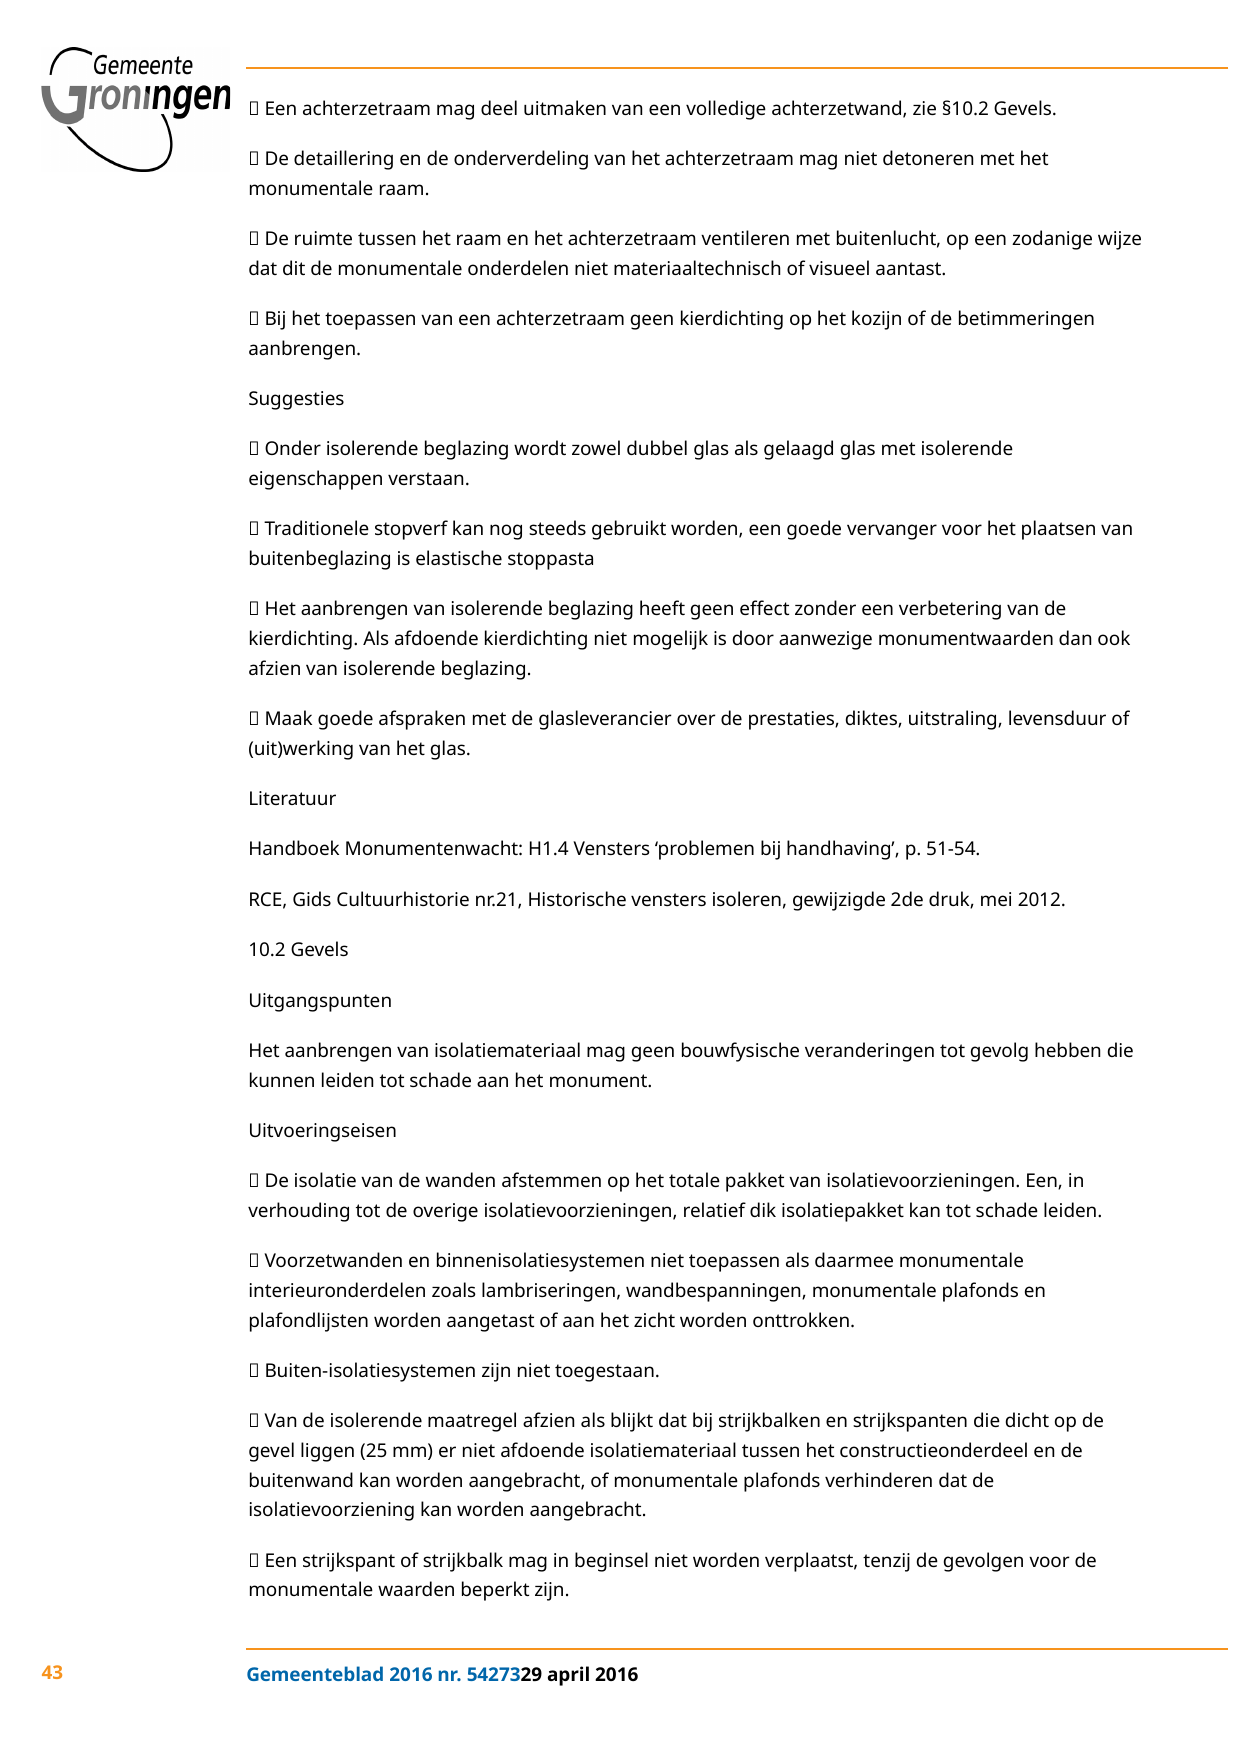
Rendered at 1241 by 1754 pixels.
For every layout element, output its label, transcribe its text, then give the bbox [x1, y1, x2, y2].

text 10.2 Gevels [248, 936, 1152, 962]
text RCE, Gids Cultuurhistorie nr.21, Historische vensters isoleren, gewijzigde 2de druk, mei 2012. [248, 886, 1152, 912]
text  Het aanbrengen van isolerende beglazing heeft geen effect zonder een verbetering van de kierdichting. Als afdoende kierdichting niet mogelijk is door aanwezige monumentwaarden dan ook afzien van isolerende beglazing. [248, 596, 1152, 681]
text  Van de isolerende maatregel afzien als blijkt dat bij strijkbalken en strijkspanten die dicht op de gevel liggen (25 mm) er niet afdoende isolatiemateriaal tussen het constructieonderdeel en de buitenwand kan worden aangebracht, of monumentale plafonds verhinderen dat de isolatievoorziening kan worden aangebracht. [248, 1408, 1152, 1522]
text Suggesties [248, 385, 1152, 411]
text  Voorzetwanden en binnenisolatiesystemen niet toepassen als daarmee monumentale interieuronderdelen zoals lambriseringen, wandbespanningen, monumentale plafonds en plafondlijsten worden aangetast of aan het zicht worden onttrokken. [248, 1248, 1152, 1333]
picture [41, 47, 231, 172]
text Uitvoeringseisen [248, 1117, 1152, 1143]
text  Maak goede afspraken met de glasleverancier over de prestaties, diktes, uitstraling, levensduur of (uit)werking van het glas. [248, 705, 1152, 761]
text  De detaillering en de onderverdeling van het achterzetraam mag niet detoneren met het monumentale raam. [248, 145, 1152, 201]
text  De ruimte tussen het raam en het achterzetraam ventileren met buitenlucht, op een zodanige wijze dat dit de monumentale onderdelen niet materiaaltechnisch of visueel aantast. [248, 225, 1152, 281]
text Handboek Monumentenwacht: H1.4 Vensters ‘problemen bij handhaving’, p. 51-54. [248, 836, 1152, 861]
text Literatuur [248, 785, 1152, 811]
text  Een strijkspant of strijkbalk mag in beginsel niet worden verplaatst, tenzij de gevolgen voor de monumentale waarden beperkt zijn. [248, 1547, 1152, 1602]
text  Bij het toepassen van een achterzetraam geen kierdichting op het kozijn of de betimmeringen aanbrengen. [248, 305, 1152, 361]
text  Traditionele stopverf kan nog steeds gebruikt worden, een goede vervanger voor het plaatsen van buitenbeglazing is elastische stoppasta [248, 516, 1152, 571]
text  De isolatie van de wanden afstemmen op het totale pakket van isolatievoorzieningen. Een, in verhouding tot de overige isolatievoorzieningen, relatief dik isolatiepakket kan tot schade leiden. [248, 1168, 1152, 1223]
text  Buiten-isolatiesystemen zijn niet toegestaan. [248, 1357, 1152, 1383]
text Uitgangspunten [248, 987, 1152, 1013]
text  Onder isolerende beglazing wordt zowel dubbel glas als gelaagd glas met isolerende eigenschappen verstaan. [248, 436, 1152, 491]
text  Een achterzetraam mag deel uitmaken van een volledige achterzetwand, zie §10.2 Gevels. [248, 95, 1152, 121]
text Het aanbrengen van isolatiemateriaal mag geen bouwfysische veranderingen tot gevolg hebben die kunnen leiden tot schade aan het monument. [248, 1037, 1152, 1093]
